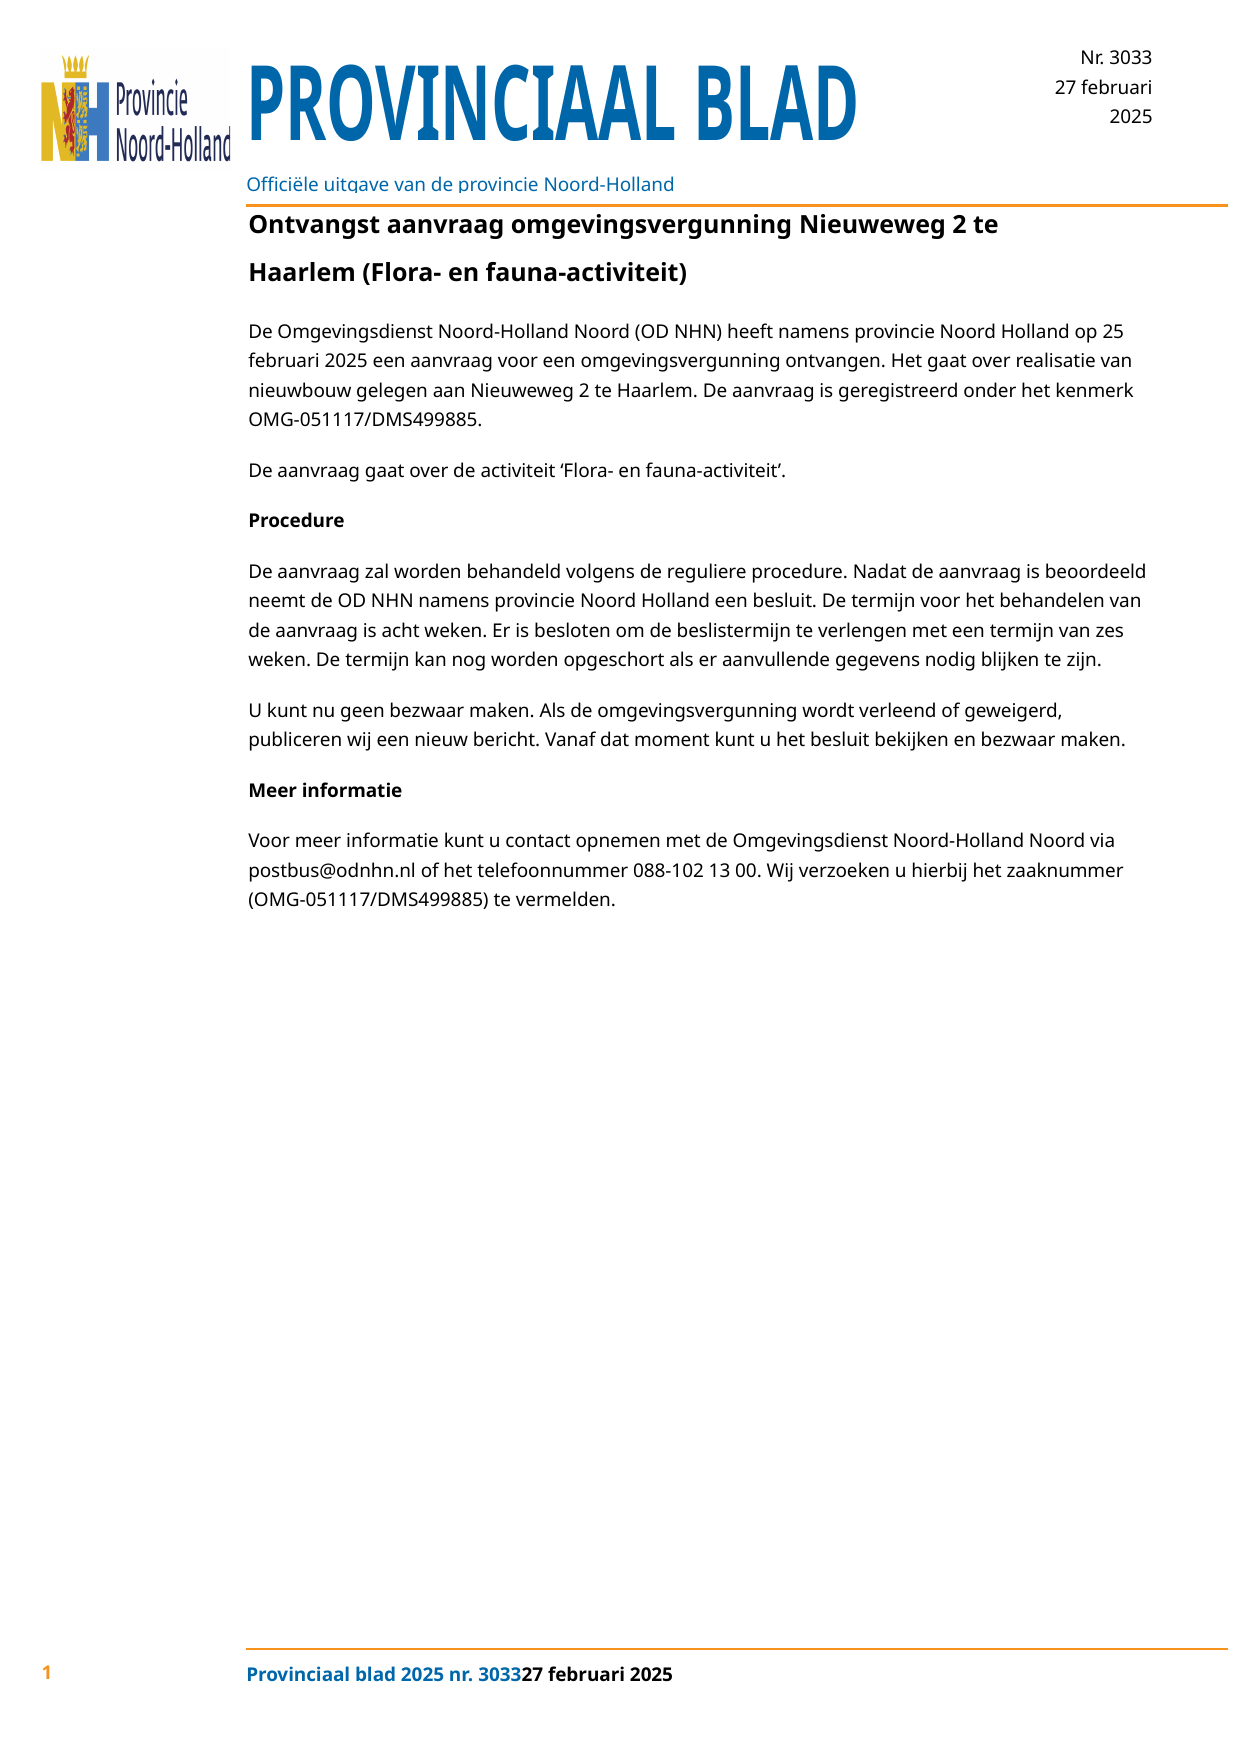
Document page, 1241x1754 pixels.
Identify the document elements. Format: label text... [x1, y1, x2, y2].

text Meer informatie [248, 777, 1152, 803]
picture [41, 47, 231, 172]
text De aanvraag zal worden behandeld volgens de reguliere procedure. Nadat de aanvraag is beoordeeld neemt de OD NHN namens provincie Noord Holland een besluit. De termijn voor het behandelen van de aanvraag is acht weken. Er is besloten om de beslistermijn te verlengen met een termijn van zes weken. De termijn kan nog worden opgeschort als er aanvullende gegevens nodig blijken te zijn. [248, 558, 1152, 672]
text De Omgevingsdienst Noord-Holland Noord (OD NHN) heeft namens provincie Noord Holland op 25 februari 2025 een aanvraag voor een omgevingsvergunning ontvangen. Het gaat over realisatie van nieuwbouw gelegen aan Nieuweweg 2 te Haarlem. De aanvraag is geregistreerd onder het kenmerk OMG-051117/DMS499885. [248, 318, 1152, 432]
text Procedure [248, 507, 1152, 533]
text Ontvangst aanvraag omgevingsvergunning Nieuweweg 2 te Haarlem (Flora- en fauna-activiteit) [248, 207, 1152, 288]
text Voor meer informatie kunt u contact opnemen met de Omgevingsdienst Noord-Holland Noord via postbus@odnhn.nl of het telefoonnummer 088-102 13 00. Wij verzoeken u hierbij het zaaknummer (OMG-051117/DMS499885) te vermelden. [248, 827, 1152, 912]
text U kunt nu geen bezwaar maken. Als de omgevingsvergunning wordt verleend of geweigerd, publiceren wij een nieuw bericht. Vanaf dat moment kunt u het besluit bekijken en bezwaar maken. [248, 697, 1152, 752]
text De aanvraag gaat over de activiteit ‘Flora- en fauna-activiteit’. [248, 457, 1152, 483]
